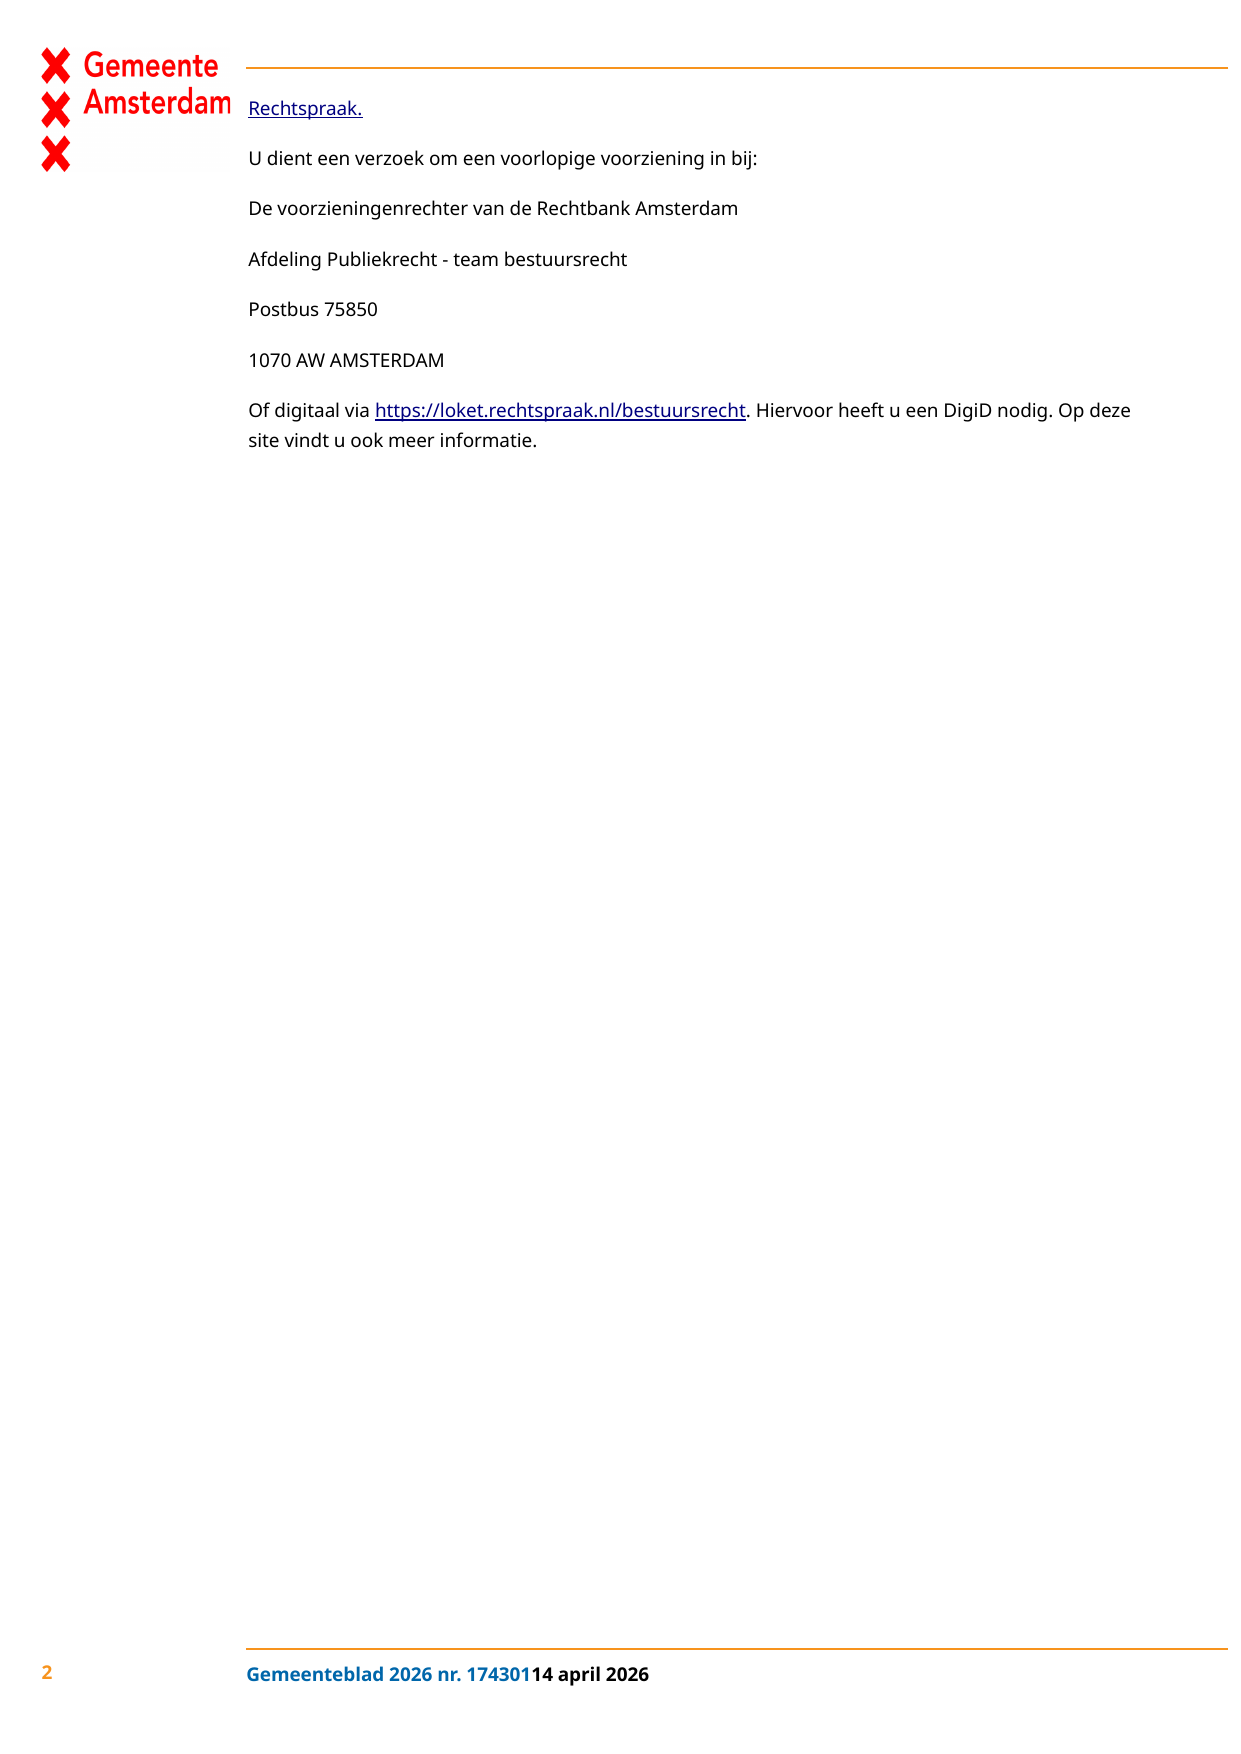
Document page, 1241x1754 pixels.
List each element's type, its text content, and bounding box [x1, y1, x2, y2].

text Postbus 75850 [248, 296, 1152, 322]
text 1070 AW AMSTERDAM [248, 347, 1152, 373]
text Rechtspraak. [248, 95, 1152, 121]
picture [41, 47, 231, 172]
text Of digitaal via https://loket.rechtspraak.nl/bestuursrecht. Hiervoor heeft u een DigiD nodig. Op deze site vindt u ook meer informatie. [248, 397, 1152, 453]
text U dient een verzoek om een voorlopige voorziening in bij: [248, 145, 1152, 171]
text Afdeling Publiekrecht - team bestuursrecht [248, 246, 1152, 272]
text De voorzieningenrechter van de Rechtbank Amsterdam [248, 196, 1152, 221]
